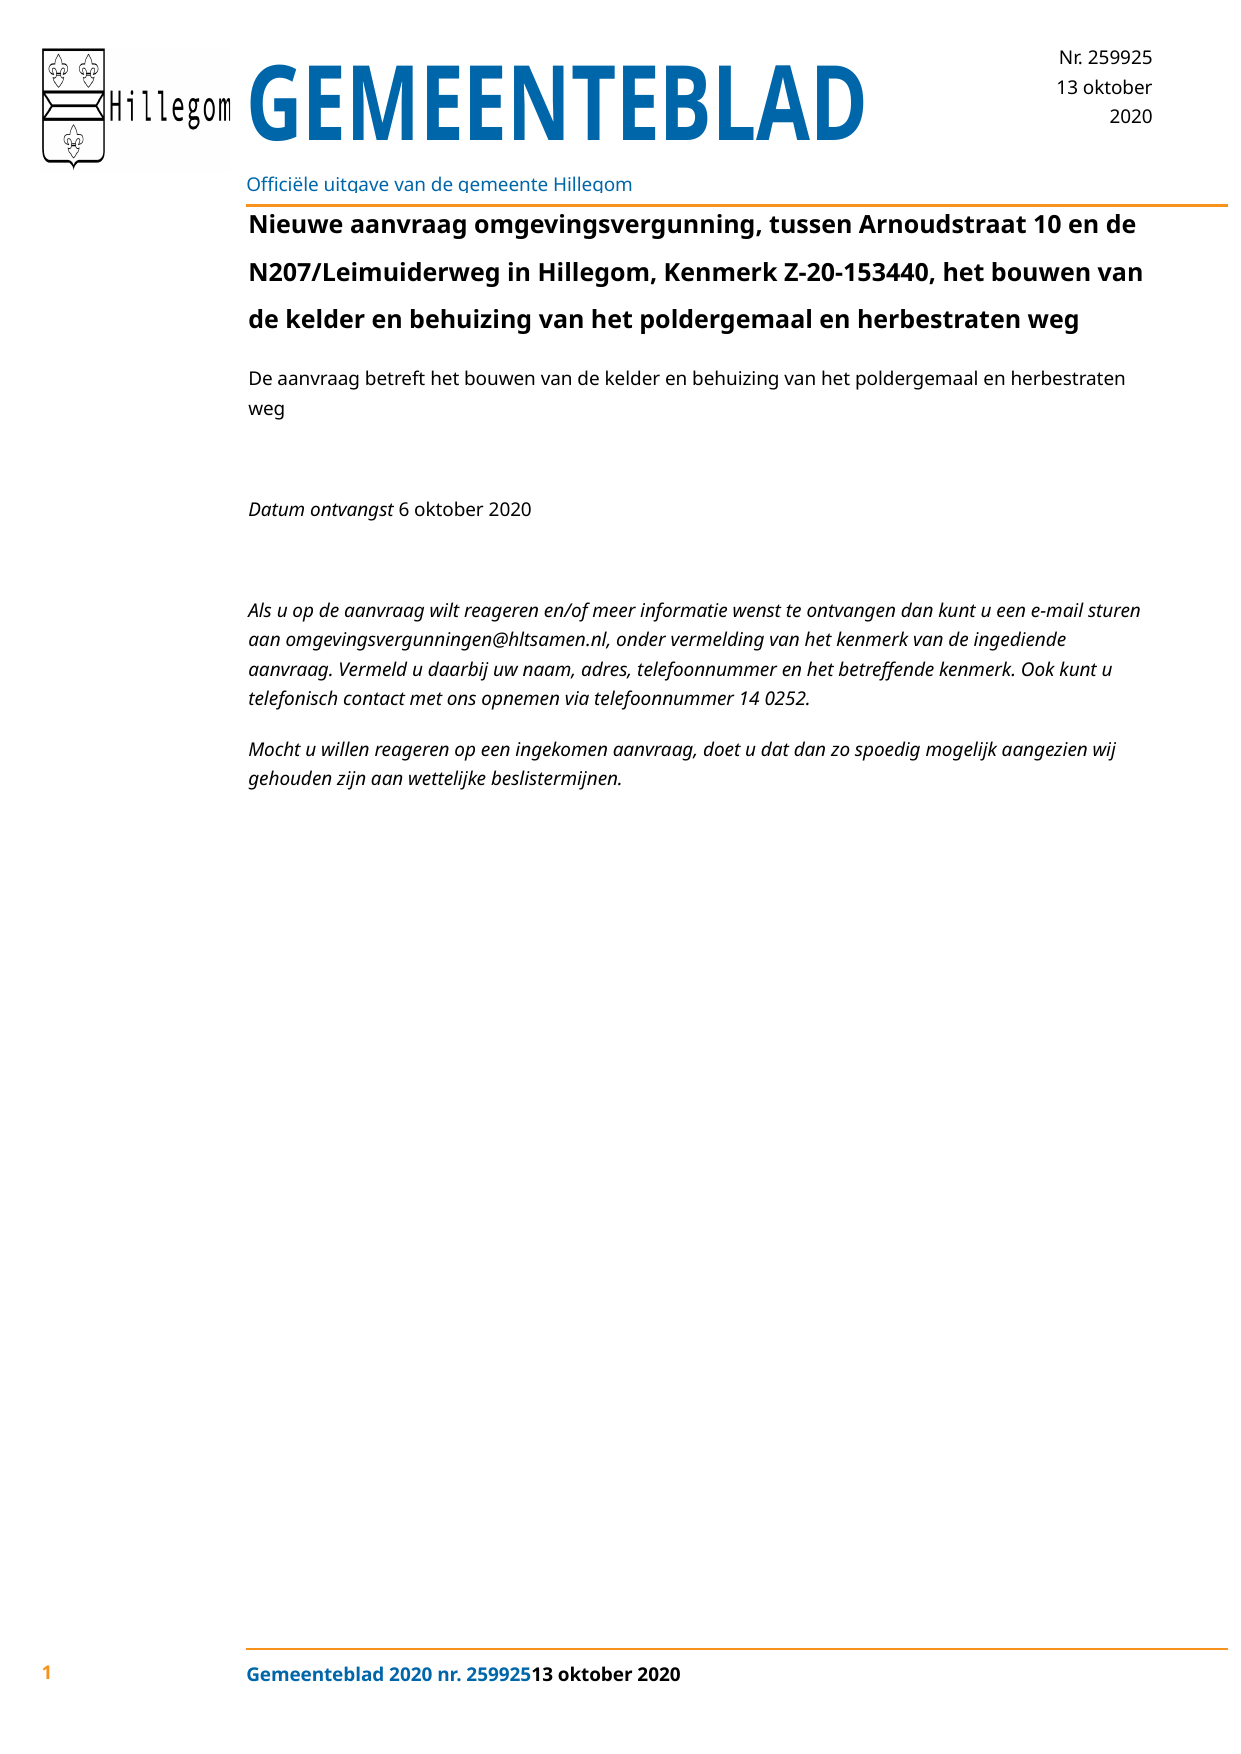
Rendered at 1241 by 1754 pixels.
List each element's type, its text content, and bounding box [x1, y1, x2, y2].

picture [41, 47, 231, 172]
text Nieuwe aanvraag omgevingsvergunning, tussen Arnoudstraat 10 en de N207/Leimuiderweg in Hillegom, Kenmerk Z-20-153440, het bouwen van de kelder en behuizing van het poldergemaal en herbestraten weg [248, 207, 1152, 336]
text Mocht u willen reageren op een ingekomen aanvraag, doet u dat dan zo spoedig mogelijk aangezien wij gehouden zijn aan wettelijke beslistermijnen. [248, 736, 1152, 791]
text De aanvraag betreft het bouwen van de kelder en behuizing van het poldergemaal en herbestraten weg [248, 366, 1152, 421]
text Datum ontvangst 6 oktober 2020 [248, 496, 1152, 522]
text Als u op de aanvraag wilt reageren en/of meer informatie wenst te ontvangen dan kunt u een e-mail sturen aan omgevingsvergunningen@hltsamen.nl, onder vermelding van het kenmerk van de ingediende aanvraag. Vermeld u daarbij uw naam, adres, telefoonnummer en het betreffende kenmerk. Ook kunt u telefonisch contact met ons opnemen via telefoonnummer 14 0252. [248, 597, 1152, 711]
